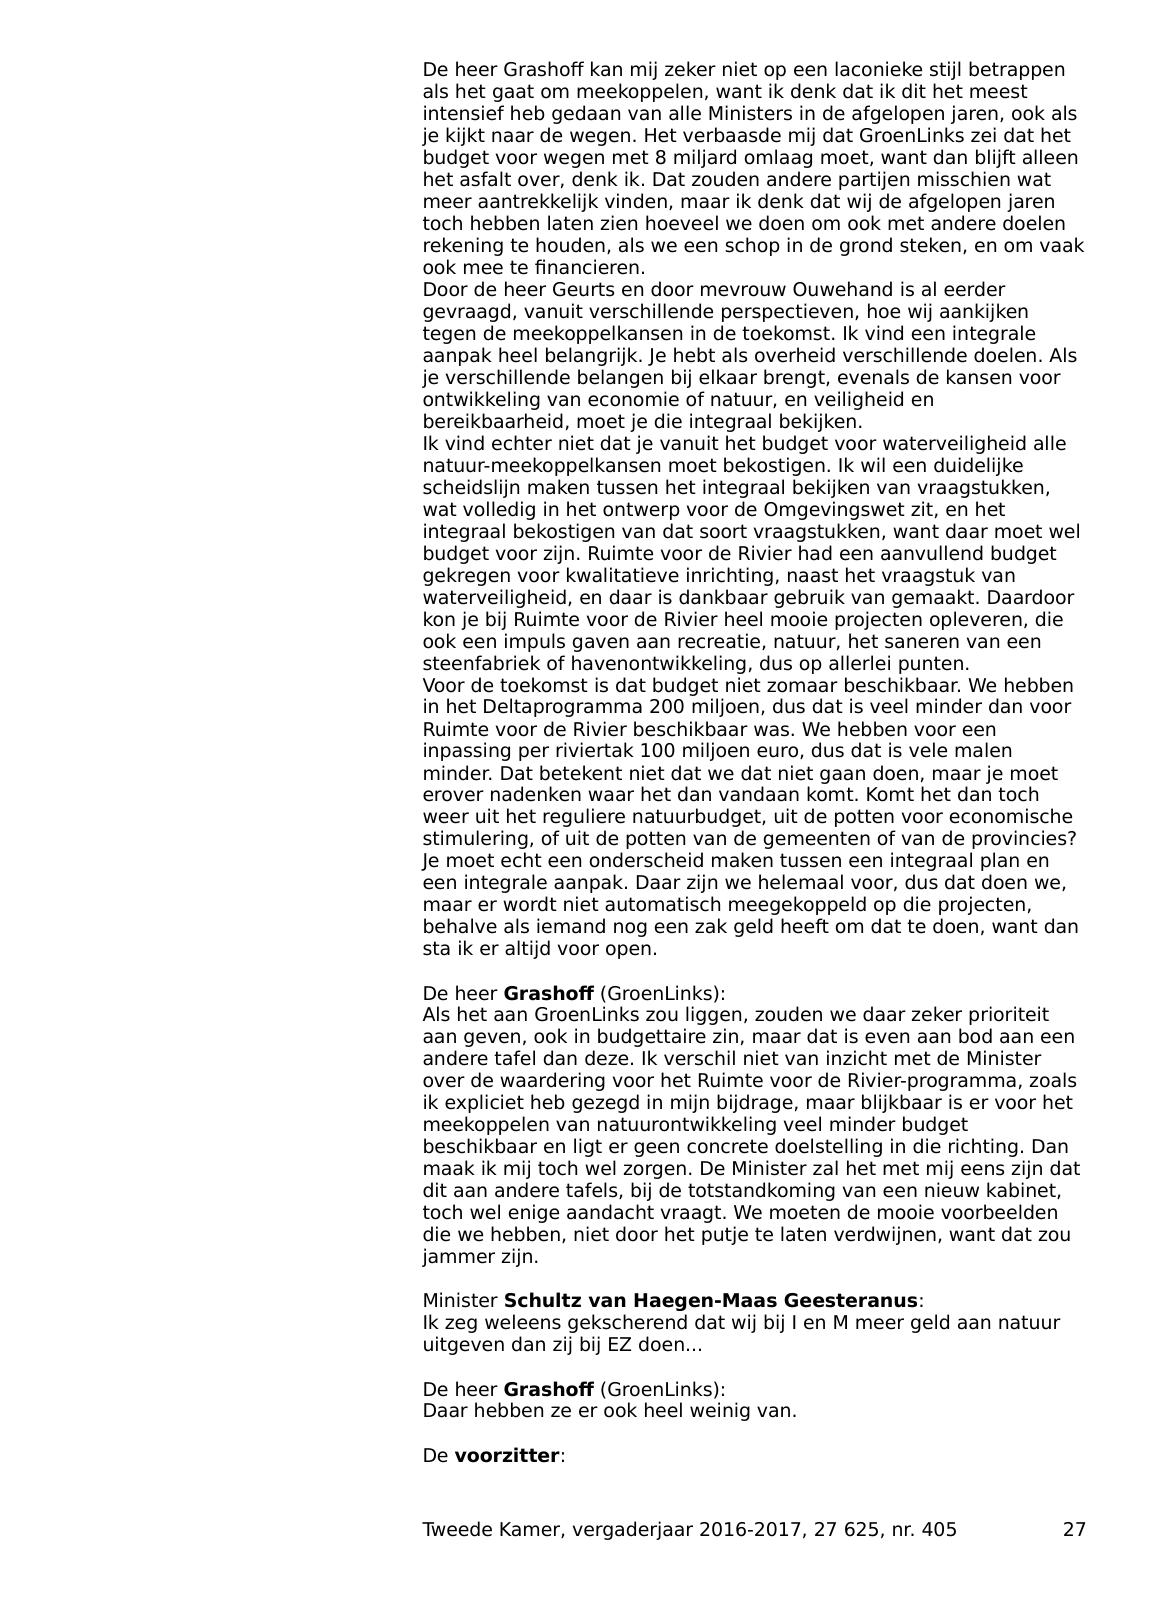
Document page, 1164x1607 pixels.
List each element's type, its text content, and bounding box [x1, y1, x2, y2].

text Als het aan GroenLinks zou liggen, zouden we daar zeker prioriteit aan geven, ook in budgettaire zin, maar dat is even aan bod aan een andere tafel dan deze. Ik verschil niet van inzicht met de Minister over de waardering voor het Ruimte voor de Rivier-programma, zoals ik expliciet heb gezegd in mijn bijdrage, maar blijkbaar is er voor het meekoppelen van natuurontwikkeling veel minder budget beschikbaar en ligt er geen concrete doelstelling in die richting. Dan maak ik mij toch wel zorgen. De Minister zal het met mij eens zijn dat dit aan andere tafels, bij de totstandkoming van een nieuw kabinet, toch wel enige aandacht vraagt. We moeten de mooie voorbeelden die we hebben, niet door het putje te laten verdwijnen, want dat zou jammer zijn. [422, 1004, 1087, 1268]
text Ik vind echter niet dat je vanuit het budget voor waterveiligheid alle natuur-meekoppelkansen moet bekostigen. Ik wil een duidelijke scheidslijn maken tussen het integraal bekijken van vraagstukken, wat volledig in het ontwerp voor de Omgevingswet zit, en het integraal bekostigen van dat soort vraagstukken, want daar moet wel budget voor zijn. Ruimte voor de Rivier had een aanvullend budget gekregen voor kwalitatieve inrichting, naast het vraagstuk van waterveiligheid, en daar is dankbaar gebruik van gemaakt. Daardoor kon je bij Ruimte voor de Rivier heel mooie projecten opleveren, die ook een impuls gaven aan recreatie, natuur, het saneren van een steenfabriek of havenontwikkeling, dus op allerlei punten. [422, 433, 1087, 674]
text Voor de toekomst is dat budget niet zomaar beschikbaar. We hebben in het Deltaprogramma 200 miljoen, dus dat is veel minder dan voor Ruimte voor de Rivier beschikbaar was. We hebben voor een inpassing per riviertak 100 miljoen euro, dus dat is vele malen minder. Dat betekent niet dat we dat niet gaan doen, maar je moet erover nadenken waar het dan vandaan komt. Komt het dan toch weer uit het reguliere natuurbudget, uit de potten voor economische stimulering, of uit de potten van de gemeenten of van de provincies? Je moet echt een onderscheid maken tussen een integraal plan en een integrale aanpak. Daar zijn we helemaal voor, dus dat doen we, maar er wordt niet automatisch meegekoppeld op die projecten, behalve als iemand nog een zak geld heeft om dat te doen, want dan sta ik er altijd voor open. [422, 674, 1087, 960]
text Ik zeg weleens gekscherend dat wij bij I en M meer geld aan natuur uitgeven dan zij bij EZ doen... [422, 1312, 1087, 1356]
text De heer Grashoff (GroenLinks): [422, 1378, 1087, 1400]
text De voorzitter: [422, 1444, 1087, 1467]
text De heer Grashoff kan mij zeker niet op een laconieke stijl betrappen als het gaat om meekoppelen, want ik denk dat ik dit het meest intensief heb gedaan van alle Ministers in de afgelopen jaren, ook als je kijkt naar de wegen. Het verbaasde mij dat GroenLinks zei dat het budget voor wegen met 8 miljard omlaag moet, want dan blijft alleen het asfalt over, denk ik. Dat zouden andere partijen misschien wat meer aantrekkelijk vinden, maar ik denk dat wij de afgelopen jaren toch hebben laten zien hoeveel we doen om ook met andere doelen rekening te houden, als we een schop in de grond steken, en om vaak ook mee te financieren. [422, 59, 1087, 279]
text Door de heer Geurts en door mevrouw Ouwehand is al eerder gevraagd, vanuit verschillende perspectieven, hoe wij aankijken tegen de meekoppelkansen in de toekomst. Ik vind een integrale aanpak heel belangrijk. Je hebt als overheid verschillende doelen. Als je verschillende belangen bij elkaar brengt, evenals de kansen voor ontwikkeling van economie of natuur, en veiligheid en bereikbaarheid, moet je die integraal bekijken. [422, 279, 1087, 433]
text Minister Schultz van Haegen-Maas Geesteranus: [422, 1290, 1087, 1312]
text Daar hebben ze er ook heel weinig van. [422, 1400, 1087, 1422]
text De heer Grashoff (GroenLinks): [422, 982, 1087, 1004]
